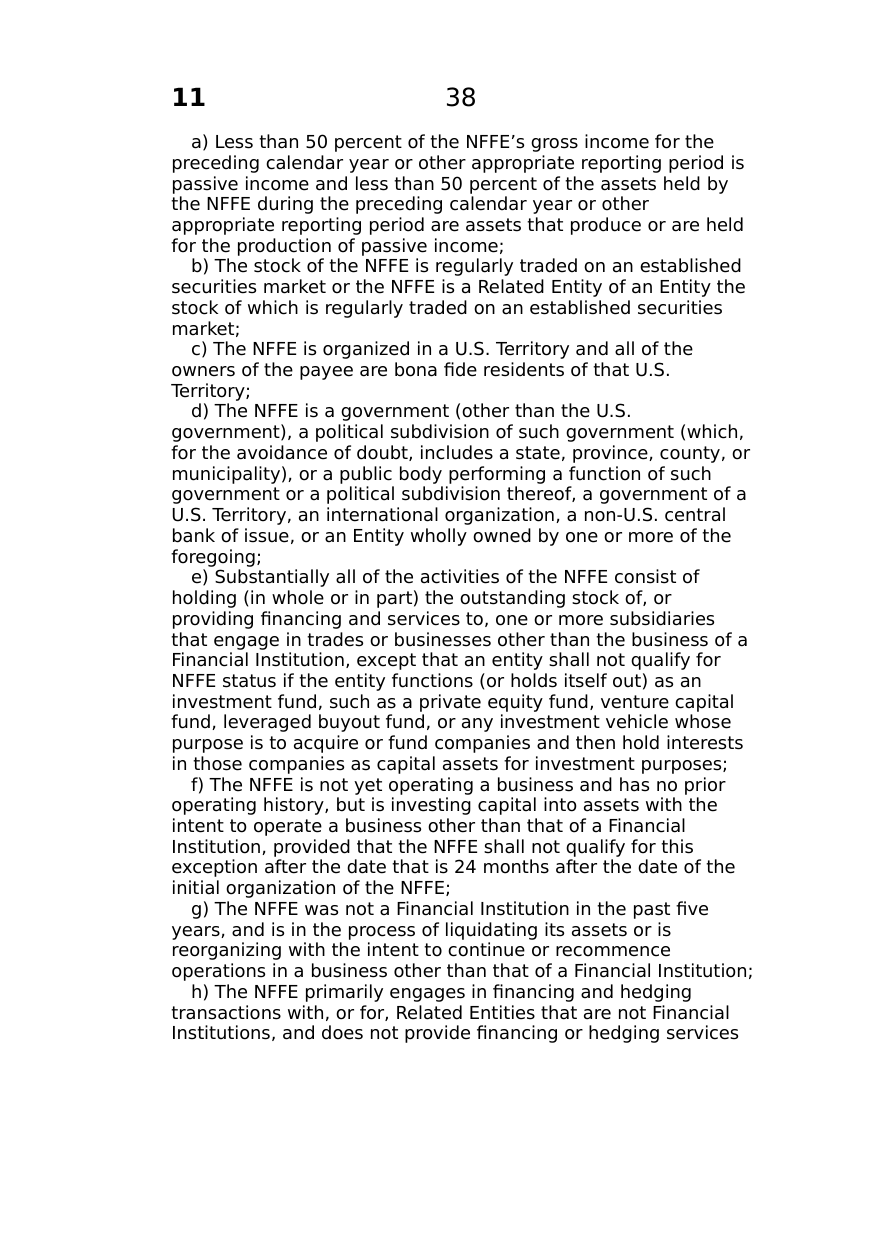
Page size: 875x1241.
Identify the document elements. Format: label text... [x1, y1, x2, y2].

text b) The stock of the NFFE is regularly traded on an established securities market or the NFFE is a Related Entity of an Entity the stock of which is regularly traded on an established securities market; [171, 256, 756, 339]
text c) The NFFE is organized in a U.S. Territory and all of the owners of the payee are bona fide residents of that U.S. Territory; [171, 339, 756, 401]
text e) Substantially all of the activities of the NFFE consist of holding (in whole or in part) the outstanding stock of, or providing financing and services to, one or more subsidiaries that engage in trades or businesses other than the business of a Financial Institution, except that an entity shall not qualify for NFFE status if the entity functions (or holds itself out) as an investment fund, such as a private equity fund, venture capital fund, leveraged buyout fund, or any investment vehicle whose purpose is to acquire or fund companies and then hold interests in those companies as capital assets for investment purposes; [171, 567, 756, 774]
text h) The NFFE primarily engages in financing and hedging transactions with, or for, Related Entities that are not Financial Institutions, and does not provide financing or hedging services [171, 982, 756, 1044]
text a) Less than 50 percent of the NFFE’s gross income for the preceding calendar year or other appropriate reporting period is passive income and less than 50 percent of the assets held by the NFFE during the preceding calendar year or other appropriate reporting period are assets that produce or are held for the production of passive income; [171, 132, 756, 256]
text g) The NFFE was not a Financial Institution in the past five years, and is in the process of liquidating its assets or is reorganizing with the intent to continue or recommence operations in a business other than that of a Financial Institution; [171, 899, 756, 982]
text f) The NFFE is not yet operating a business and has no prior operating history, but is investing capital into assets with the intent to operate a business other than that of a Financial Institution, provided that the NFFE shall not qualify for this exception after the date that is 24 months after the date of the initial organization of the NFFE; [171, 774, 756, 899]
text d) The NFFE is a government (other than the U.S. government), a political subdivision of such government (which, for the avoidance of doubt, includes a state, province, county, or municipality), or a public body performing a function of such government or a political subdivision thereof, a government of a U.S. Territory, an international organization, a non-U.S. central bank of issue, or an Entity wholly owned by one or more of the foregoing; [171, 401, 756, 567]
